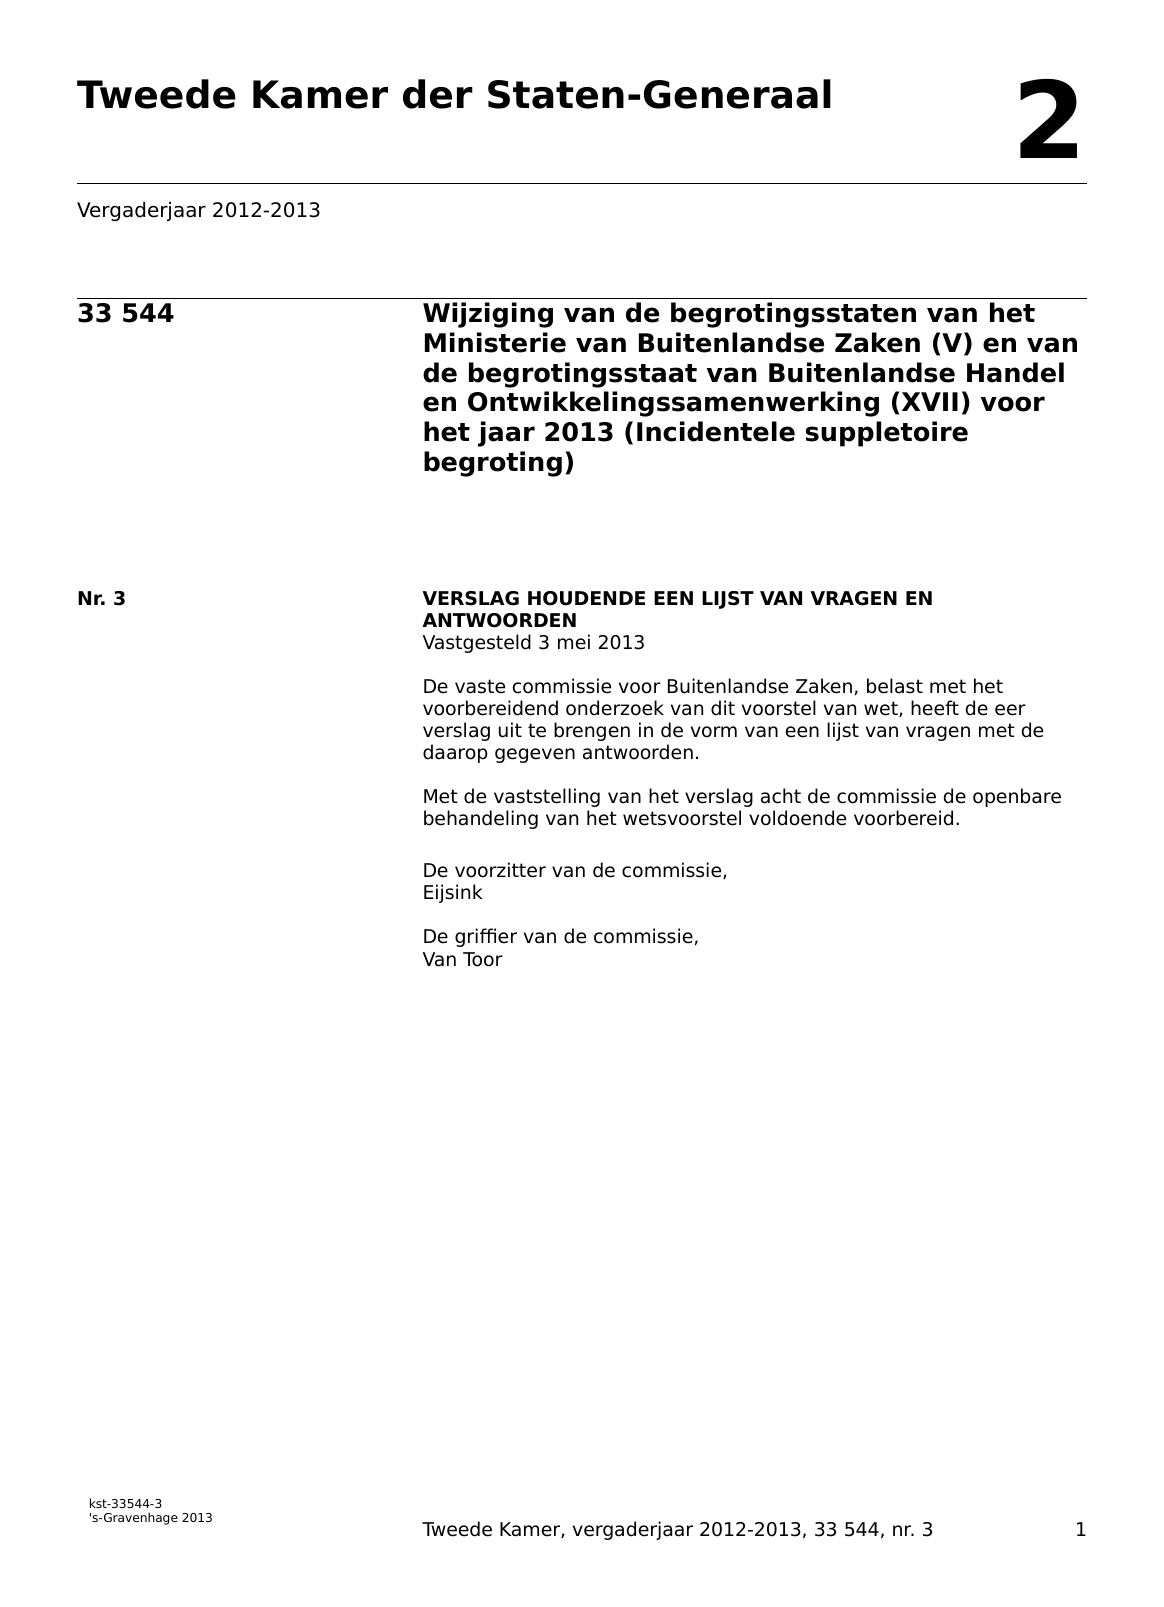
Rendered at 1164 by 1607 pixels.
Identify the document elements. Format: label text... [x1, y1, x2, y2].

subtitle 33 544 Wijziging van de begrotingsstaten van het Ministerie van Buitenlandse Zaken (V) en van de begrotingsstaat van Buitenlandse Handel en Ontwikkelingssamenwerking (XVII) voor het jaar 2013 (Incidentele suppletoire begroting) [77, 299, 1087, 477]
text De voorzitter van de commissie, Eijsink [422, 860, 1087, 904]
text kst-33544-3 [88, 1497, 323, 1511]
text De vaste commissie voor Buitenlandse Zaken, belast met het voorbereidend onderzoek van dit voorstel van wet, heeft de eer verslag uit te brengen in de vorm van een lijst van vragen met de daarop gegeven antwoorden. [422, 676, 1087, 764]
text Met de vaststelling van het verslag acht de commissie de openbare behandeling van het wetsvoorstel voldoende voorbereid. [422, 786, 1087, 830]
text Vastgesteld 3 mei 2013 [422, 632, 1087, 654]
subtitle Nr. 3 VERSLAG HOUDENDE EEN LIJST VAN VRAGEN EN ANTWOORDEN [77, 588, 1087, 632]
table_header Tweede Kamer der Staten-Generaal [77, 59, 886, 183]
table_header 2 [886, 59, 1087, 183]
text 's-Gravenhage 2013 [88, 1511, 323, 1525]
text De griffier van de commissie, Van Toor [422, 926, 1087, 970]
table_cell Vergaderjaar 2012-2013 [77, 184, 1087, 298]
